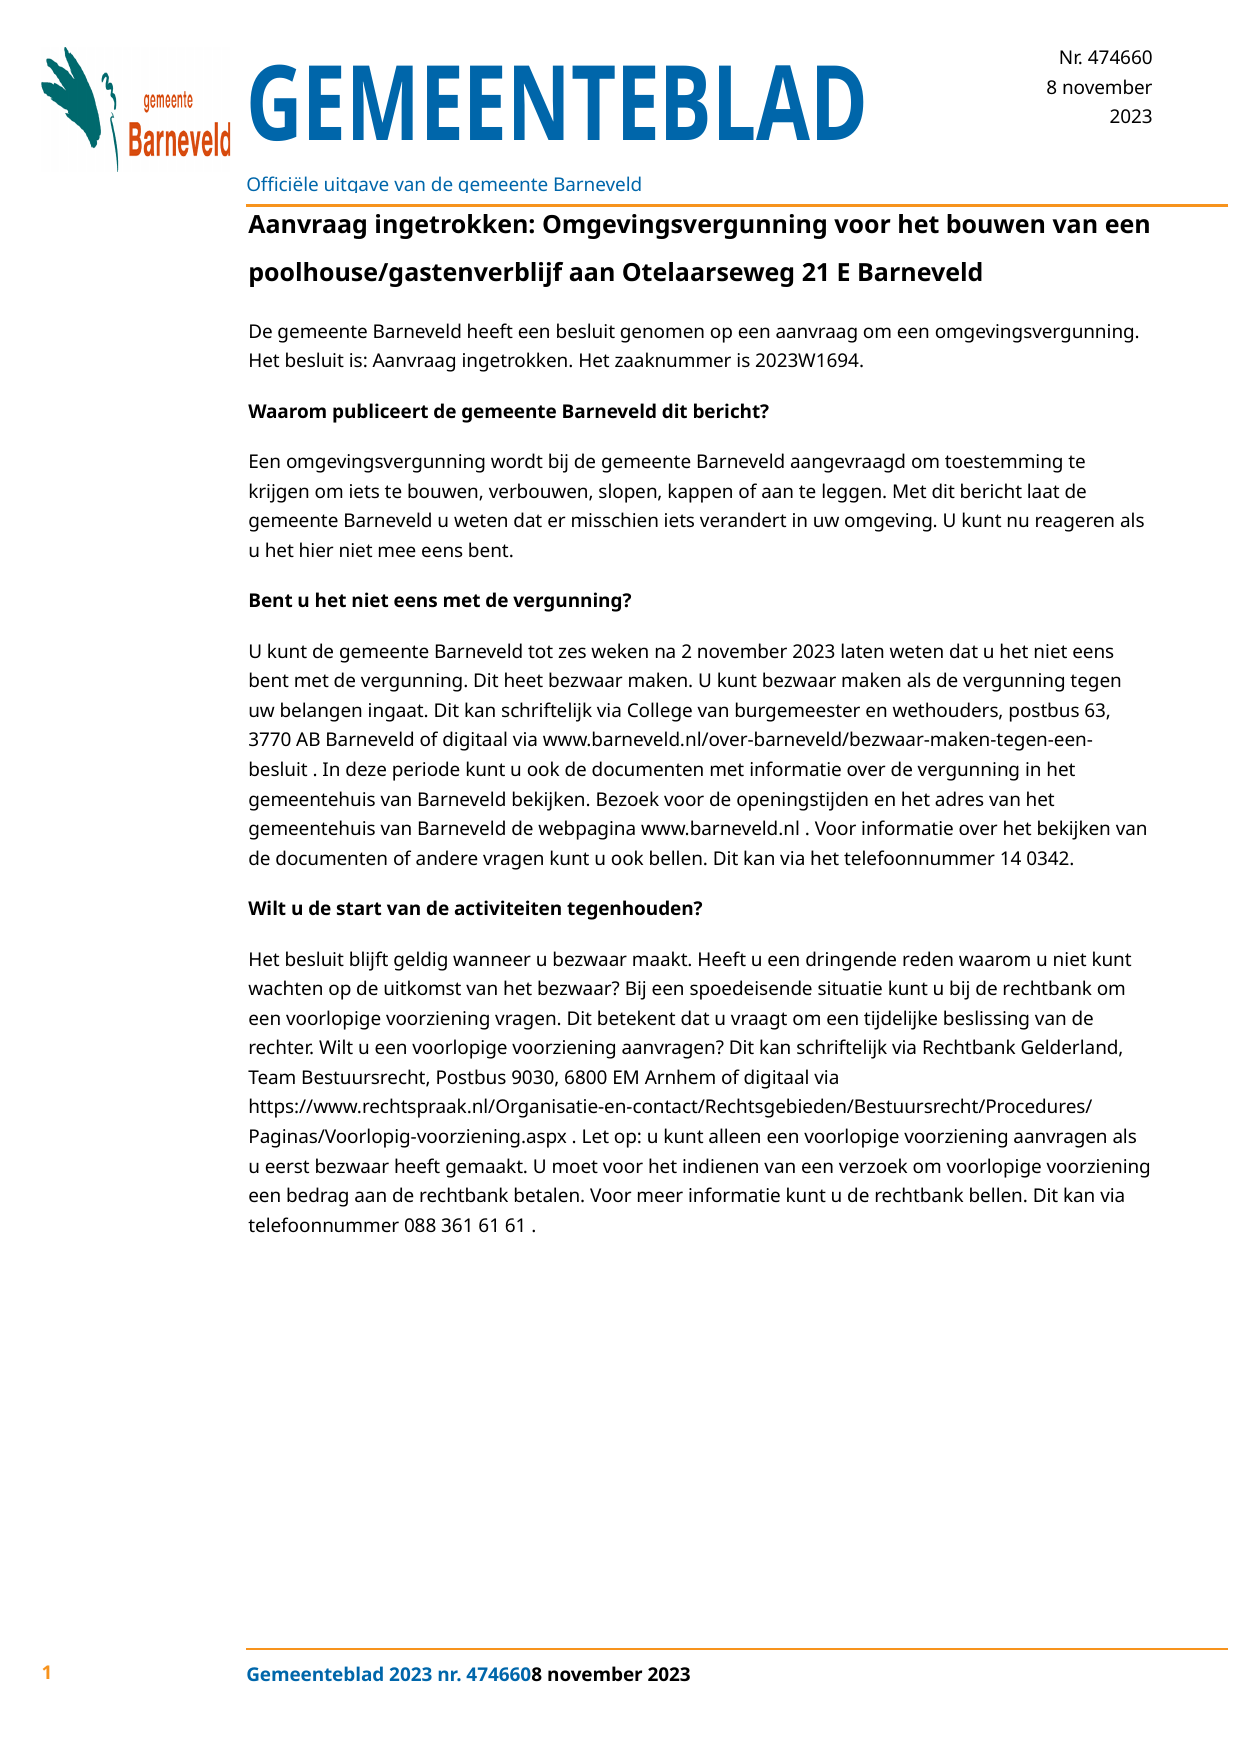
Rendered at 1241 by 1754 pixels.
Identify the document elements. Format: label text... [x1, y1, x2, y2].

text De gemeente Barneveld heeft een besluit genomen op een aanvraag om een omgevingsvergunning. Het besluit is: Aanvraag ingetrokken. Het zaaknummer is 2023W1694. [248, 318, 1152, 373]
text U kunt de gemeente Barneveld tot zes weken na 2 november 2023 laten weten dat u het niet eens bent met de vergunning. Dit heet bezwaar maken. U kunt bezwaar maken als de vergunning tegen uw belangen ingaat. Dit kan schriftelijk via College van burgemeester en wethouders, postbus 63, 3770 AB Barneveld of digitaal via www.barneveld.nl/over-barneveld/bezwaar-maken-tegen-een-besluit . In deze periode kunt u ook de documenten met informatie over de vergunning in het gemeentehuis van Barneveld bekijken. Bezoek voor de openingstijden en het adres van het gemeentehuis van Barneveld de webpagina www.barneveld.nl . Voor informatie over het bekijken van de documenten of andere vragen kunt u ook bellen. Dit kan via het telefoonnummer 14 0342. [248, 638, 1152, 871]
text Bent u het niet eens met de vergunning? [248, 587, 1152, 613]
text Wilt u de start van de activiteiten tegenhouden? [248, 895, 1152, 921]
text Een omgevingsvergunning wordt bij de gemeente Barneveld aangevraagd om toestemming te krijgen om iets te bouwen, verbouwen, slopen, kappen of aan te leggen. Met dit bericht laat de gemeente Barneveld u weten dat er misschien iets verandert in uw omgeving. U kunt nu reageren als u het hier niet mee eens bent. [248, 448, 1152, 563]
text Aanvraag ingetrokken: Omgevingsvergunning voor het bouwen van een poolhouse/gastenverblijf aan Otelaarseweg 21 E Barneveld [248, 207, 1152, 288]
text Het besluit blijft geldig wanneer u bezwaar maakt. Heeft u een dringende reden waarom u niet kunt wachten op de uitkomst van het bezwaar? Bij een spoedeisende situatie kunt u bij de rechtbank om een voorlopige voorziening vragen. Dit betekent dat u vraagt om een tijdelijke beslissing van de rechter. Wilt u een voorlopige voorziening aanvragen? Dit kan schriftelijk via Rechtbank Gelderland, Team Bestuursrecht, Postbus 9030, 6800 EM Arnhem of digitaal via https://www.rechtspraak.nl/Organisatie-en-contact/Rechtsgebieden/Bestuursrecht/Procedures/Paginas/Voorlopig-voorziening.aspx . Let op: u kunt alleen een voorlopige voorziening aanvragen als u eerst bezwaar heeft gemaakt. U moet voor het indienen van een verzoek om voorlopige voorziening een bedrag aan de rechtbank betalen. Voor meer informatie kunt u de rechtbank bellen. Dit kan via telefoonnummer 088 361 61 61 . [248, 946, 1152, 1238]
picture [41, 47, 231, 172]
text Waarom publiceert de gemeente Barneveld dit bericht? [248, 398, 1152, 424]
